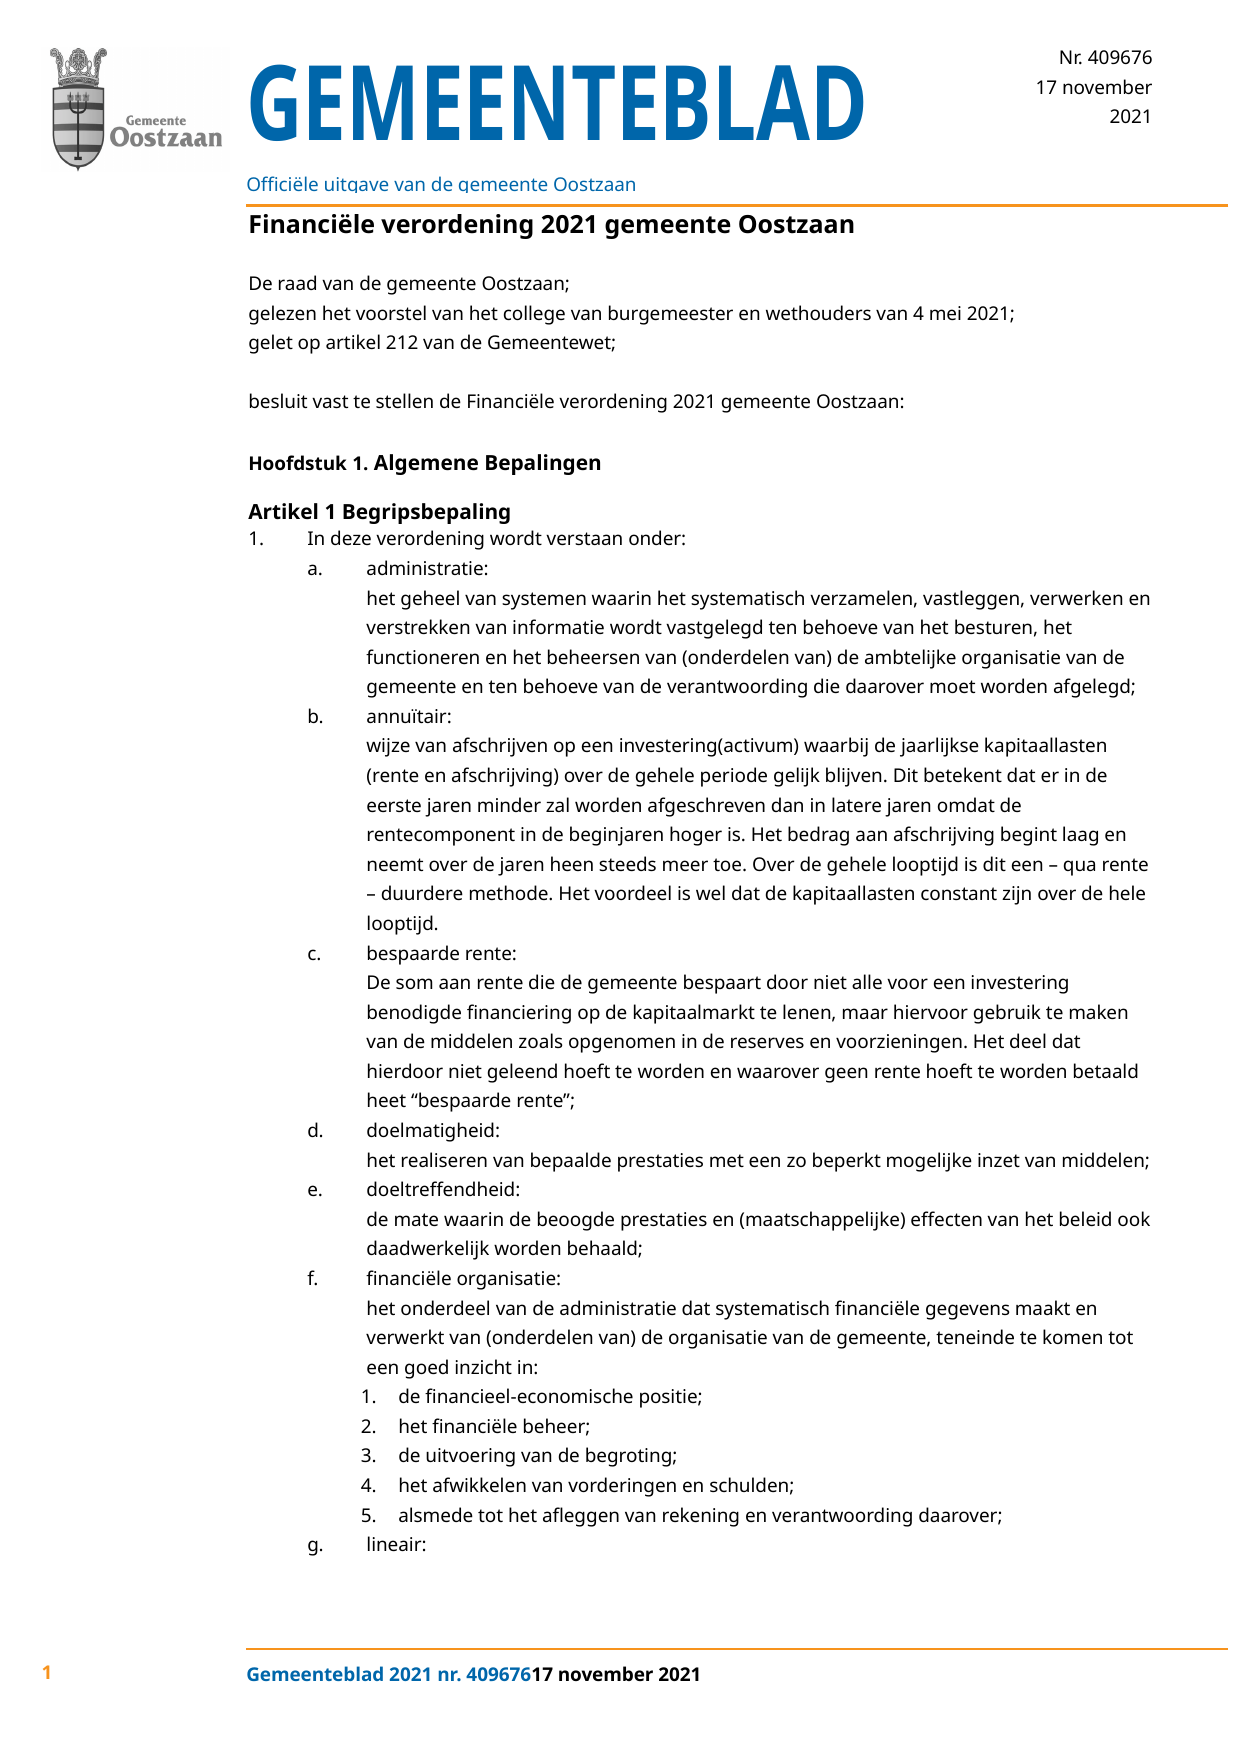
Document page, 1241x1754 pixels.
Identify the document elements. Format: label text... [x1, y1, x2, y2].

list annuïtair: [307, 703, 1152, 729]
text gelet op artikel 212 van de Gemeentewet; [248, 329, 1152, 355]
list In deze verordening wordt verstaan onder: [248, 526, 1152, 551]
list het onderdeel van de administratie dat systematisch financiële gegevens maakt en verwerkt van (onderdelen van) de organisatie van de gemeente, teneinde te komen tot een goed inzicht in: [307, 1295, 1152, 1379]
list de uitvoering van de begroting; [361, 1443, 1152, 1468]
text besluit vast te stellen de Financiële verordening 2021 gemeente Oostzaan: [248, 389, 1152, 414]
list administratie: [307, 555, 1152, 581]
text Hoofdstuk 1. Algemene Bepalingen [248, 448, 1152, 476]
list het geheel van systemen waarin het systematisch verzamelen, vastleggen, verwerken en verstrekken van informatie wordt vastgelegd ten behoeve van het besturen, het functioneren en het beheersen van (onderdelen van) de ambtelijke organisatie van de gemeente en ten behoeve van de verantwoording die daarover moet worden afgelegd; [307, 585, 1152, 699]
list doelmatigheid: [307, 1117, 1152, 1143]
text Financiële verordening 2021 gemeente Oostzaan [248, 207, 1152, 241]
list het realiseren van bepaalde prestaties met een zo beperkt mogelijke inzet van middelen; [307, 1147, 1152, 1172]
text Artikel 1 Begripsbepaling [248, 497, 1152, 526]
list de mate waarin de beoogde prestaties en (maatschappelijke) effecten van het beleid ook daadwerkelijk worden behaald; [307, 1206, 1152, 1261]
list De som aan rente die de gemeente bespaart door niet alle voor een investering benodigde financiering op de kapitaalmarkt te lenen, maar hiervoor gebruik te maken van de middelen zoals opgenomen in de reserves en voorzieningen. Het deel dat hierdoor niet geleend hoeft te worden en waarover geen rente hoeft te worden betaald heet “bespaarde rente”; [307, 969, 1152, 1113]
list financiële organisatie: [307, 1265, 1152, 1291]
list wijze van afschrijven op een investering(activum) waarbij de jaarlijkse kapitaallasten (rente en afschrijving) over de gehele periode gelijk blijven. Dit betekent dat er in de eerste jaren minder zal worden afgeschreven dan in latere jaren omdat de rentecomponent in de beginjaren hoger is. Het bedrag aan afschrijving begint laag en neemt over de jaren heen steeds meer toe. Over de gehele looptijd is dit een – qua rente – duurdere methode. Het voordeel is wel dat de kapitaallasten constant zijn over de hele looptijd. [307, 733, 1152, 936]
text gelezen het voorstel van het college van burgemeester en wethouders van 4 mei 2021; [248, 300, 1152, 326]
list het financiële beheer; [361, 1413, 1152, 1439]
list lineair: [307, 1531, 1152, 1557]
list doeltreffendheid: [307, 1176, 1152, 1202]
list de financieel-economische positie; [361, 1383, 1152, 1409]
list bespaarde rente: [307, 940, 1152, 965]
picture [41, 47, 231, 172]
text De raad van de gemeente Oostzaan; [248, 270, 1152, 296]
list alsmede tot het afleggen van rekening en verantwoording daarover; [361, 1502, 1152, 1527]
list het afwikkelen van vorderingen en schulden; [361, 1472, 1152, 1498]
